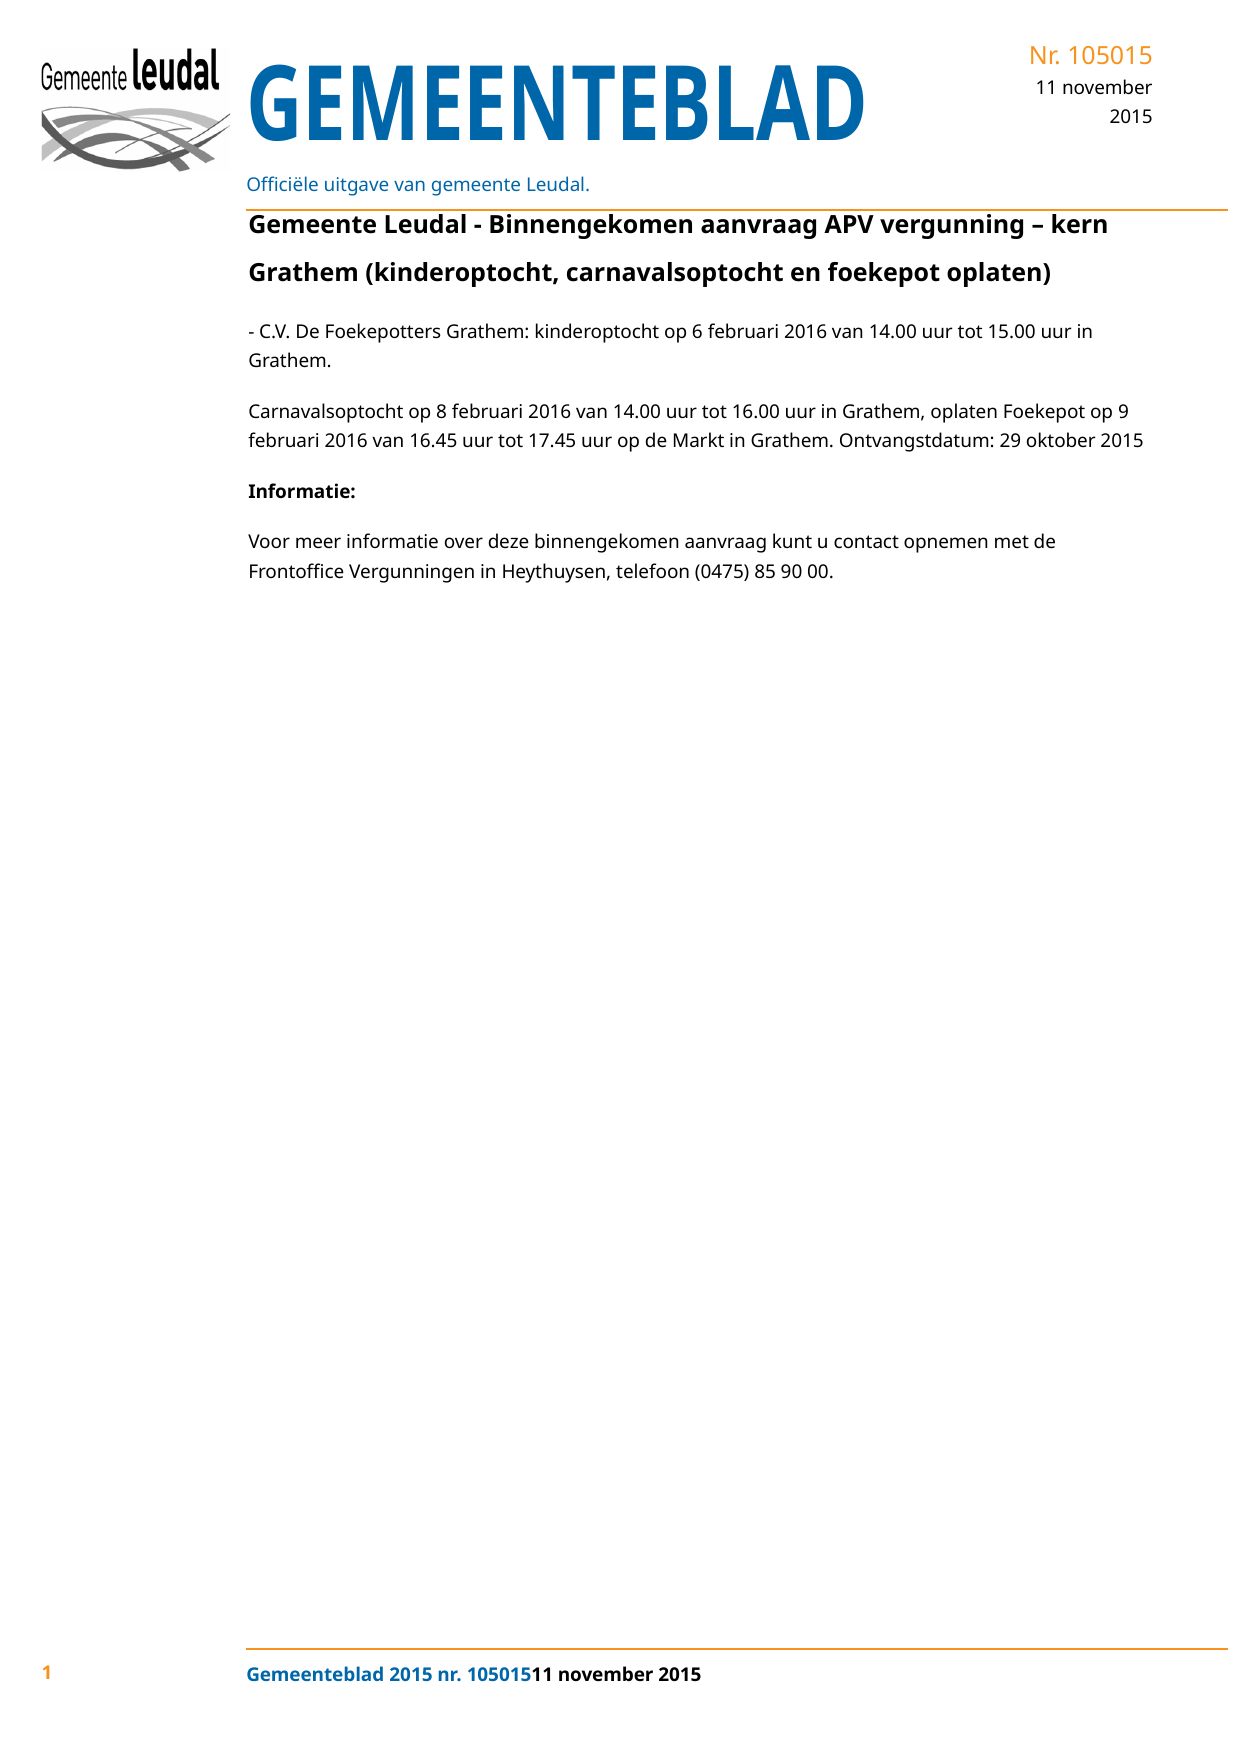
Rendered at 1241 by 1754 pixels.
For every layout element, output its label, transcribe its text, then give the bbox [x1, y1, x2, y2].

picture [41, 47, 231, 172]
text Carnavalsoptocht op 8 februari 2016 van 14.00 uur tot 16.00 uur in Grathem, oplaten Foekepot op 9 februari 2016 van 16.45 uur tot 17.45 uur op de Markt in Grathem. Ontvangstdatum: 29 oktober 2015 [248, 398, 1152, 453]
text Voor meer informatie over deze binnengekomen aanvraag kunt u contact opnemen met de Frontoffice Vergunningen in Heythuysen, telefoon (0475) 85 90 00. [248, 528, 1152, 584]
text Informatie: [248, 478, 1152, 504]
text - C.V. De Foekepotters Grathem: kinderoptocht op 6 februari 2016 van 14.00 uur tot 15.00 uur in Grathem. [248, 318, 1152, 373]
text Gemeente Leudal - Binnengekomen aanvraag APV vergunning – kern Grathem (kinderoptocht, carnavalsoptocht en foekepot oplaten) [248, 211, 1152, 288]
